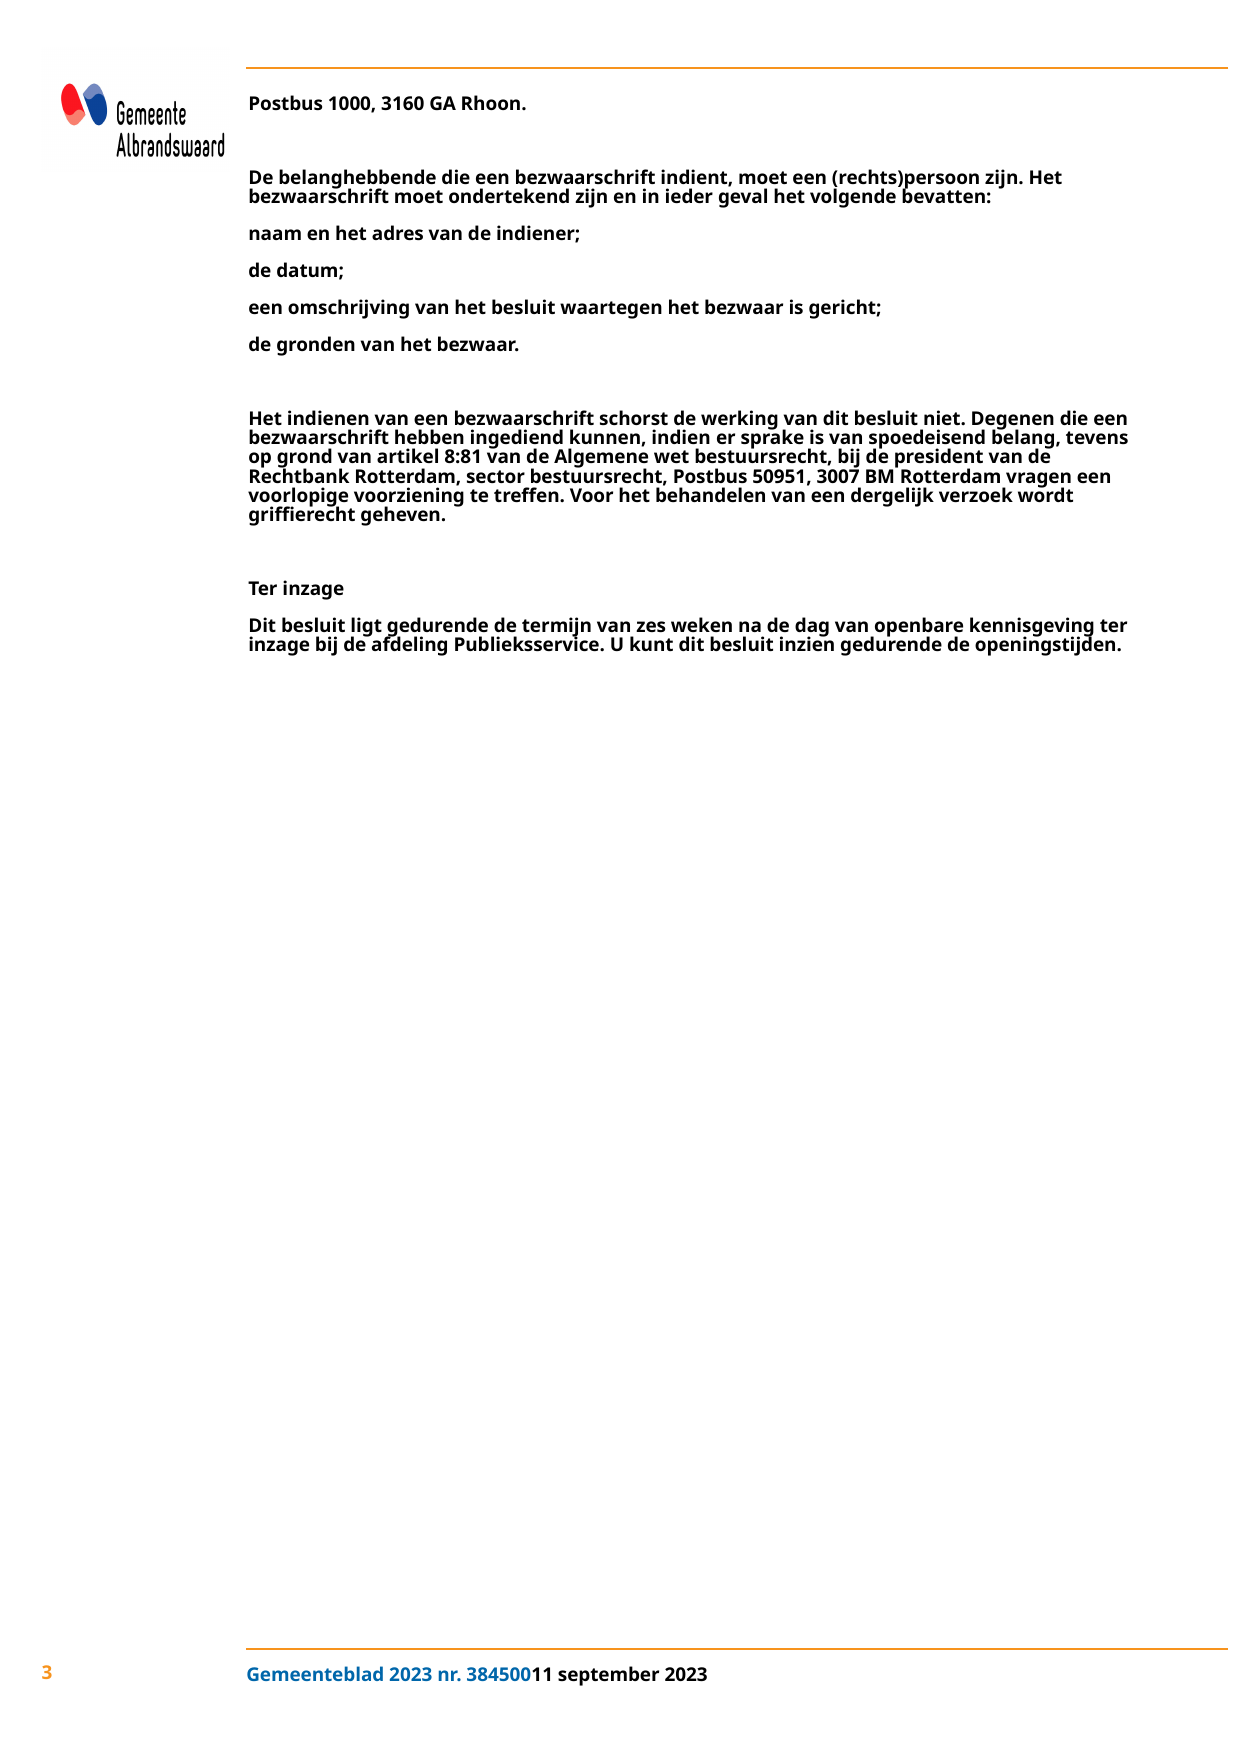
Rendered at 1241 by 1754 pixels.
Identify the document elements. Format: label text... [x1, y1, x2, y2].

text de datum; [248, 262, 1152, 281]
text Dit besluit ligt gedurende de termijn van zes weken na de dag van openbare kennisgeving ter inzage bij de afdeling Publieksservice. U kunt dit besluit inzien gedurende de openingstijden. [248, 617, 1152, 656]
text De belanghebbende die een bezwaarschrift indient, moet een (rechts)persoon zijn. Het bezwaarschrift moet ondertekend zijn en in ieder geval het volgende bevatten: [248, 169, 1152, 207]
text de gronden van het bezwaar. [248, 336, 1152, 355]
text Het indienen van een bezwaarschrift schorst de werking van dit besluit niet. Degenen die een bezwaarschrift hebben ingediend kunnen, indien er sprake is van spoedeisend belang, tevens op grond van artikel 8:81 van de Algemene wet bestuursrecht, bij de president van de Rechtbank Rotterdam, sector bestuursrecht, Postbus 50951, 3007 BM Rotterdam vragen een voorlopige voorziening te treffen. Voor het behandelen van een dergelijk verzoek wordt griffierecht geheven. [248, 410, 1152, 526]
picture [41, 47, 231, 172]
text naam en het adres van de indiener; [248, 225, 1152, 244]
text een omschrijving van het besluit waartegen het bezwaar is gericht; [248, 299, 1152, 318]
text Ter inzage [248, 580, 1152, 599]
text Postbus 1000, 3160 GA Rhoon. [248, 95, 1152, 114]
